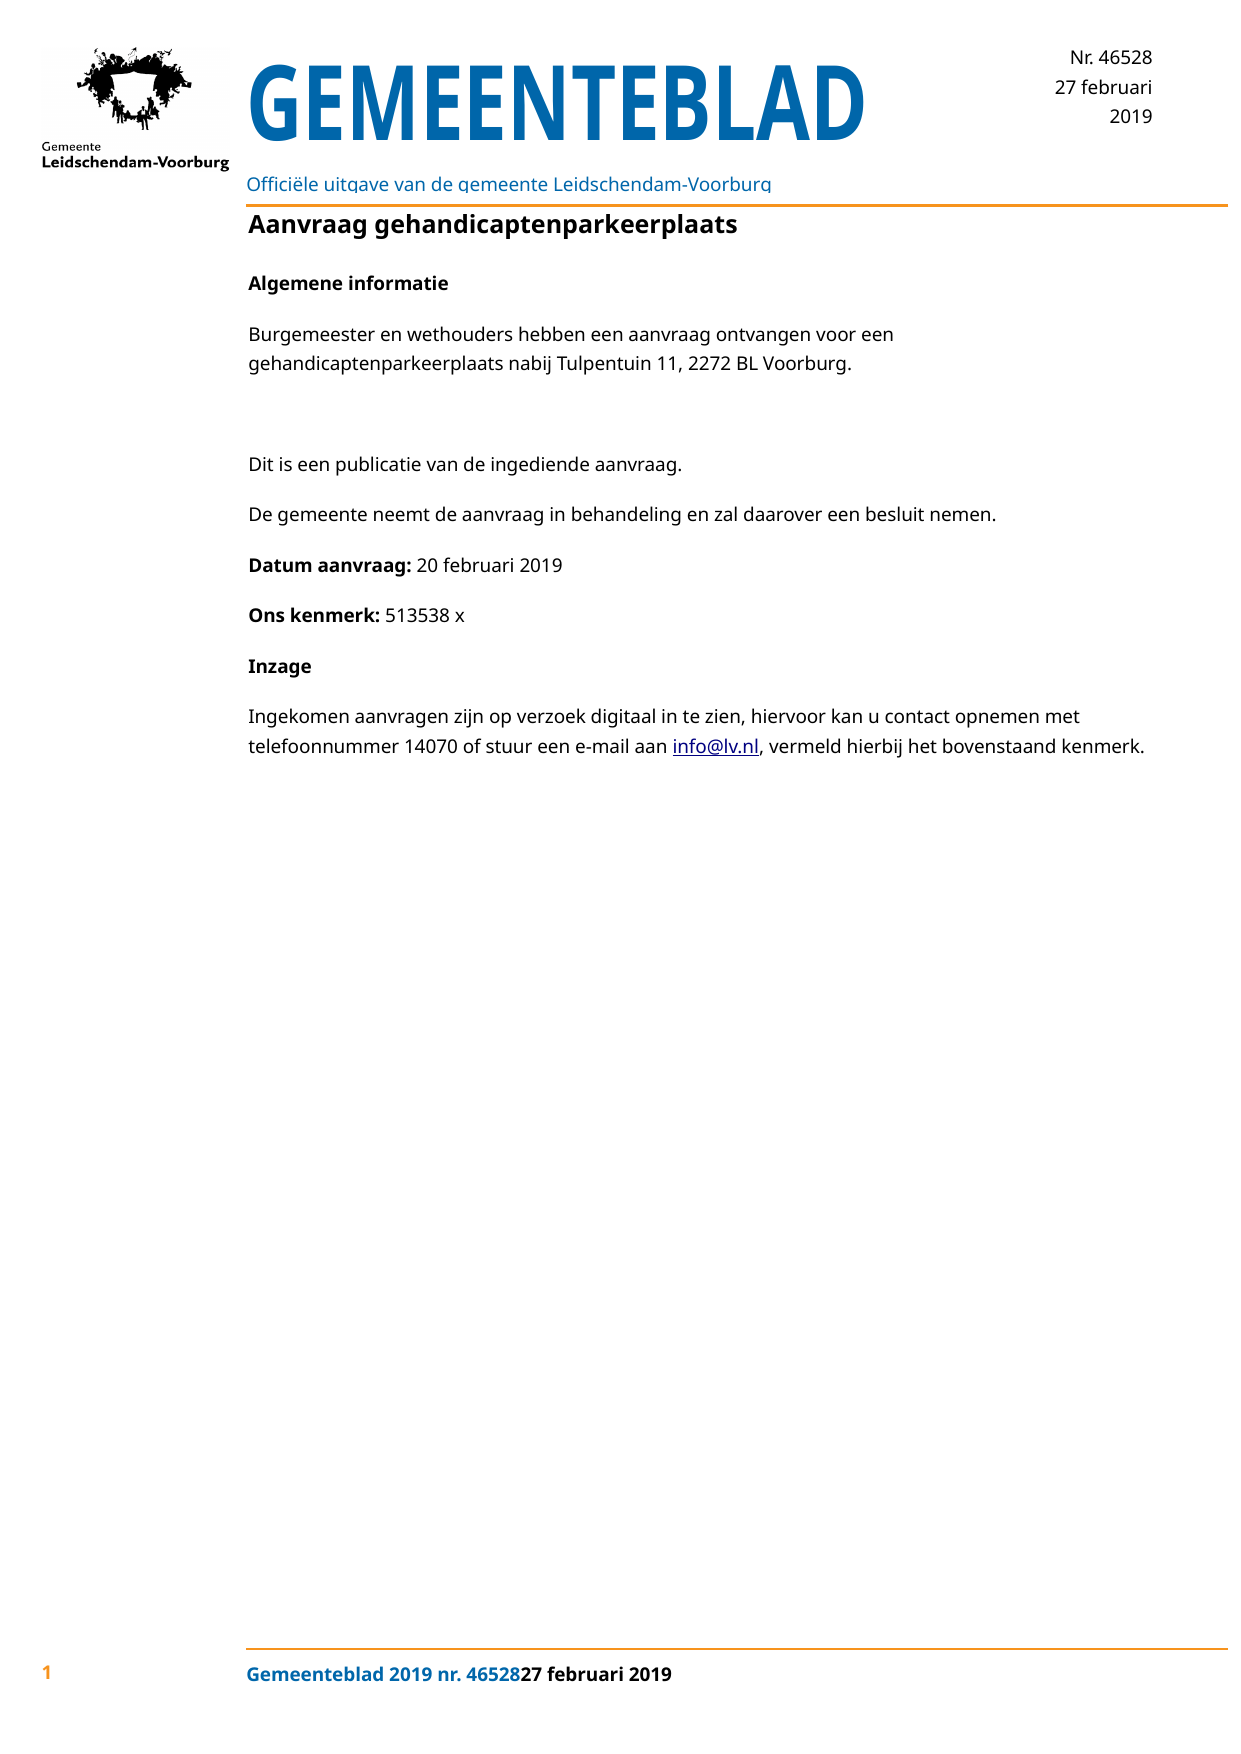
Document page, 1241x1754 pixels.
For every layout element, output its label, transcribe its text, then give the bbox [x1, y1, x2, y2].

text De gemeente neemt de aanvraag in behandeling en zal daarover een besluit nemen. [248, 502, 1152, 527]
text Datum aanvraag: 20 februari 2019 [248, 552, 1152, 578]
text Algemene informatie [248, 270, 1152, 296]
text Aanvraag gehandicaptenparkeerplaats [248, 207, 1152, 241]
text Inzage [248, 653, 1152, 678]
text Ons kenmerk: 513538 x [248, 602, 1152, 628]
text Ingekomen aanvragen zijn op verzoek digitaal in te zien, hiervoor kan u contact opnemen met telefoonnummer 14070 of stuur een e-mail aan info@lv.nl, vermeld hierbij het bovenstaand kenmerk. [248, 703, 1152, 758]
text Dit is een publicatie van de ingediende aanvraag. [248, 451, 1152, 477]
text Burgemeester en wethouders hebben een aanvraag ontvangen voor een gehandicaptenparkeerplaats nabij Tulpentuin 11, 2272 BL Voorburg. [248, 321, 1152, 376]
picture [41, 47, 231, 172]
